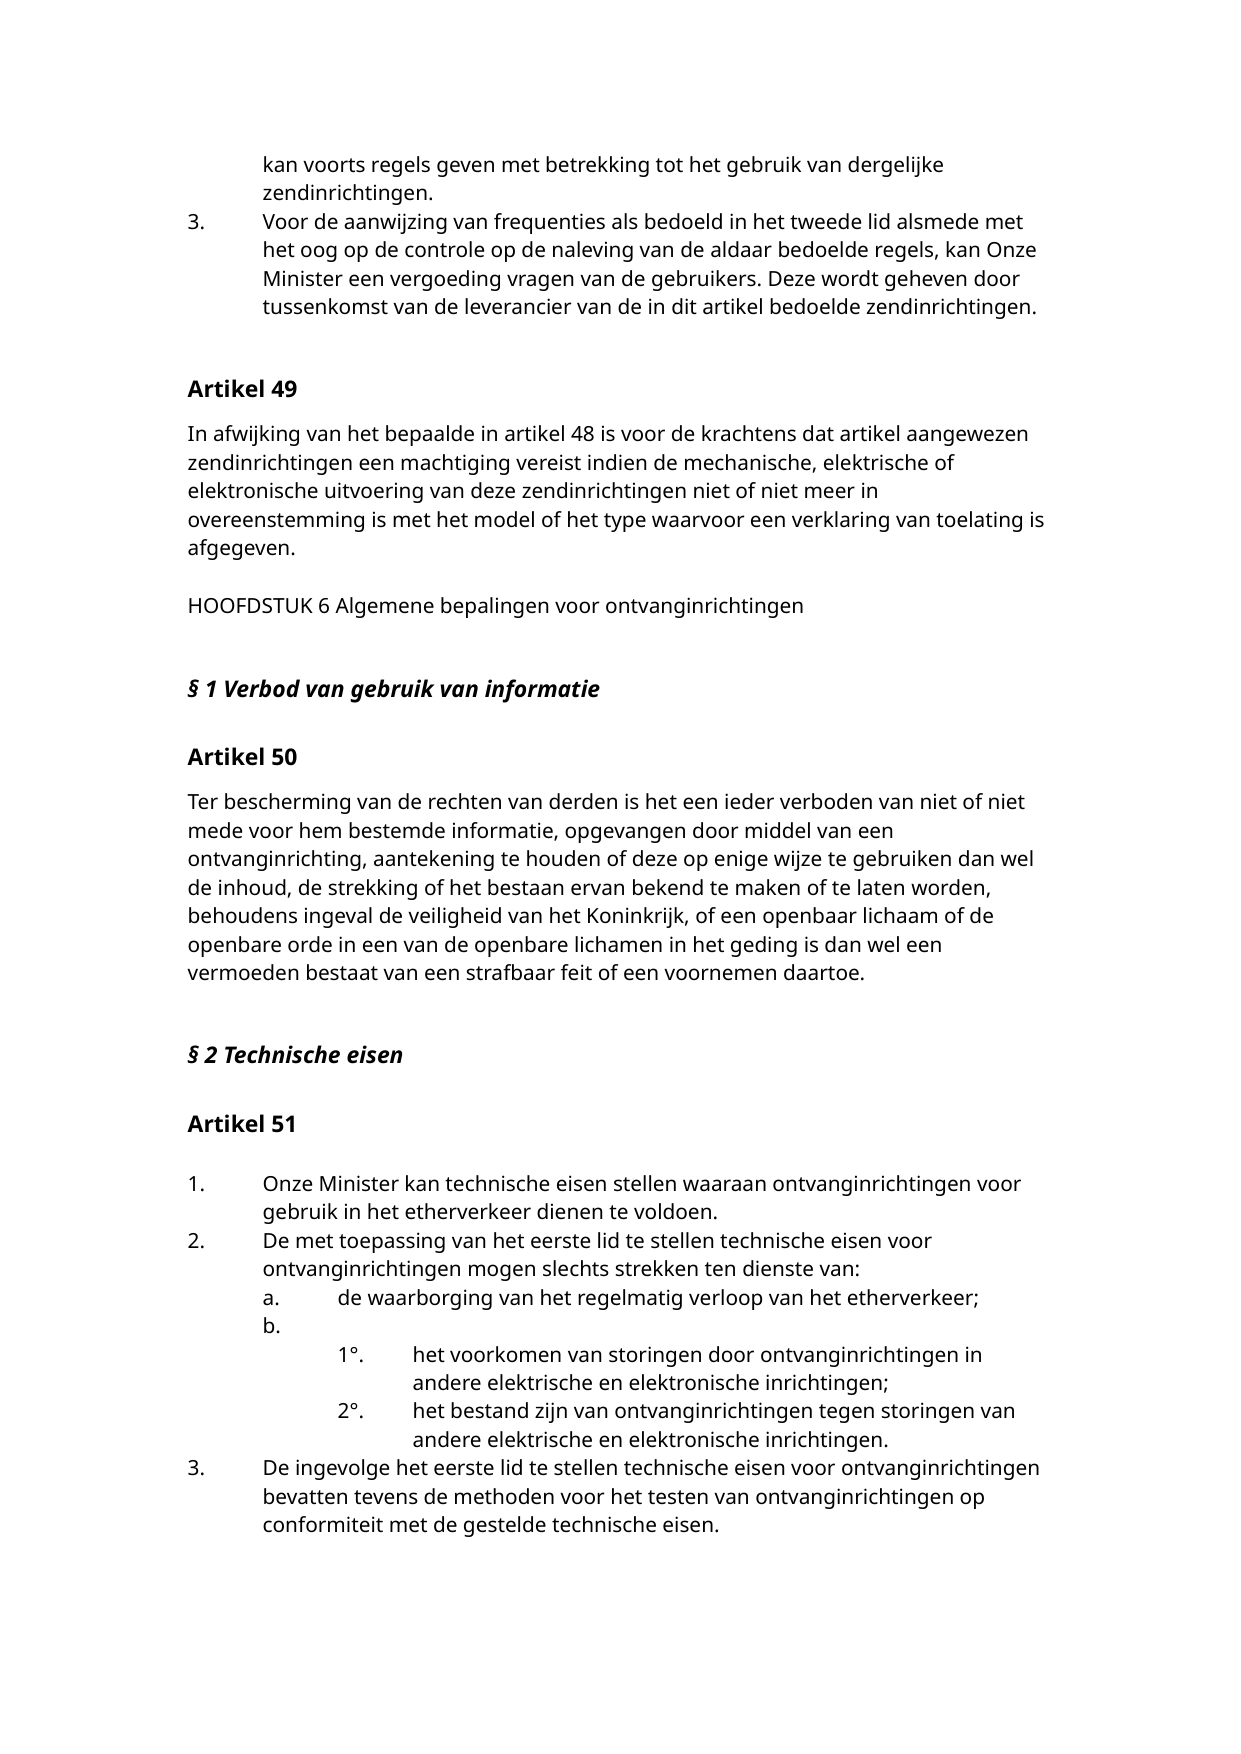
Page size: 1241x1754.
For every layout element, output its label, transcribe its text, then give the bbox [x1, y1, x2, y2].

list De ingevolge het eerste lid te stellen technische eisen voor ontvanginrichtingen bevatten tevens de methoden voor het testen van ontvanginrichtingen op conformiteit met de gestelde technische eisen. [187, 1453, 1053, 1539]
subtitle Artikel 49 [187, 373, 1053, 404]
text In afwijking van het bepaalde in artikel 48 is voor de krachtens dat artikel aangewezen zendinrichtingen een machtiging vereist indien de mechanische, elektrische of elektronische uitvoering van deze zendinrichtingen niet of niet meer in overeenstemming is met het model of het type waarvoor een verklaring van toelating is afgegeven. [187, 419, 1053, 562]
list Voor de aanwijzing van frequenties als bedoeld in het tweede lid alsmede met het oog op de controle op de naleving van de aldaar bedoelde regels, kan Onze Minister een vergoeding vragen van de gebruikers. Deze wordt geheven door tussenkomst van de leverancier van de in dit artikel bedoelde zendinrichtingen. [187, 207, 1053, 321]
text Ter bescherming van de rechten van derden is het een ieder verboden van niet of niet mede voor hem bestemde informatie, opgevangen door middel van een ontvanginrichting, aantekening te houden of deze op enige wijze te gebruiken dan wel de inhoud, de strekking of het bestaan ervan bekend te maken of te laten worden, behoudens ingeval de veiligheid van het Koninkrijk, of een openbaar lichaam of de openbare orde in een van de openbare lichamen in het geding is dan wel een vermoeden bestaat van een strafbaar feit of een voornemen daartoe. [187, 787, 1053, 987]
subtitle § 2 Technische eisen [187, 1039, 1053, 1070]
list het voorkomen van storingen door ontvanginrichtingen in andere elektrische en elektronische inrichtingen; [337, 1340, 1053, 1397]
subtitle § 1 Verbod van gebruik van informatie [187, 672, 1053, 704]
subtitle HOOFDSTUK 6 Algemene bepalingen voor ontvanginrichtingen [187, 592, 1053, 620]
list De met toepassing van het eerste lid te stellen technische eisen voor ontvanginrichtingen mogen slechts strekken ten dienste van: [187, 1226, 1053, 1283]
list de waarborging van het regelmatig verloop van het etherverkeer; [262, 1283, 1053, 1311]
subtitle Artikel 50 [187, 741, 1053, 772]
list kan voorts regels geven met betrekking tot het gebruik van dergelijke zendinrichtingen. [187, 150, 1053, 207]
subtitle Artikel 51 [187, 1108, 1053, 1139]
list Onze Minister kan technische eisen stellen waaraan ontvanginrichtingen voor gebruik in het etherverkeer dienen te voldoen. [187, 1169, 1053, 1226]
list het bestand zijn van ontvanginrichtingen tegen storingen van andere elektrische en elektronische inrichtingen. [337, 1397, 1053, 1453]
